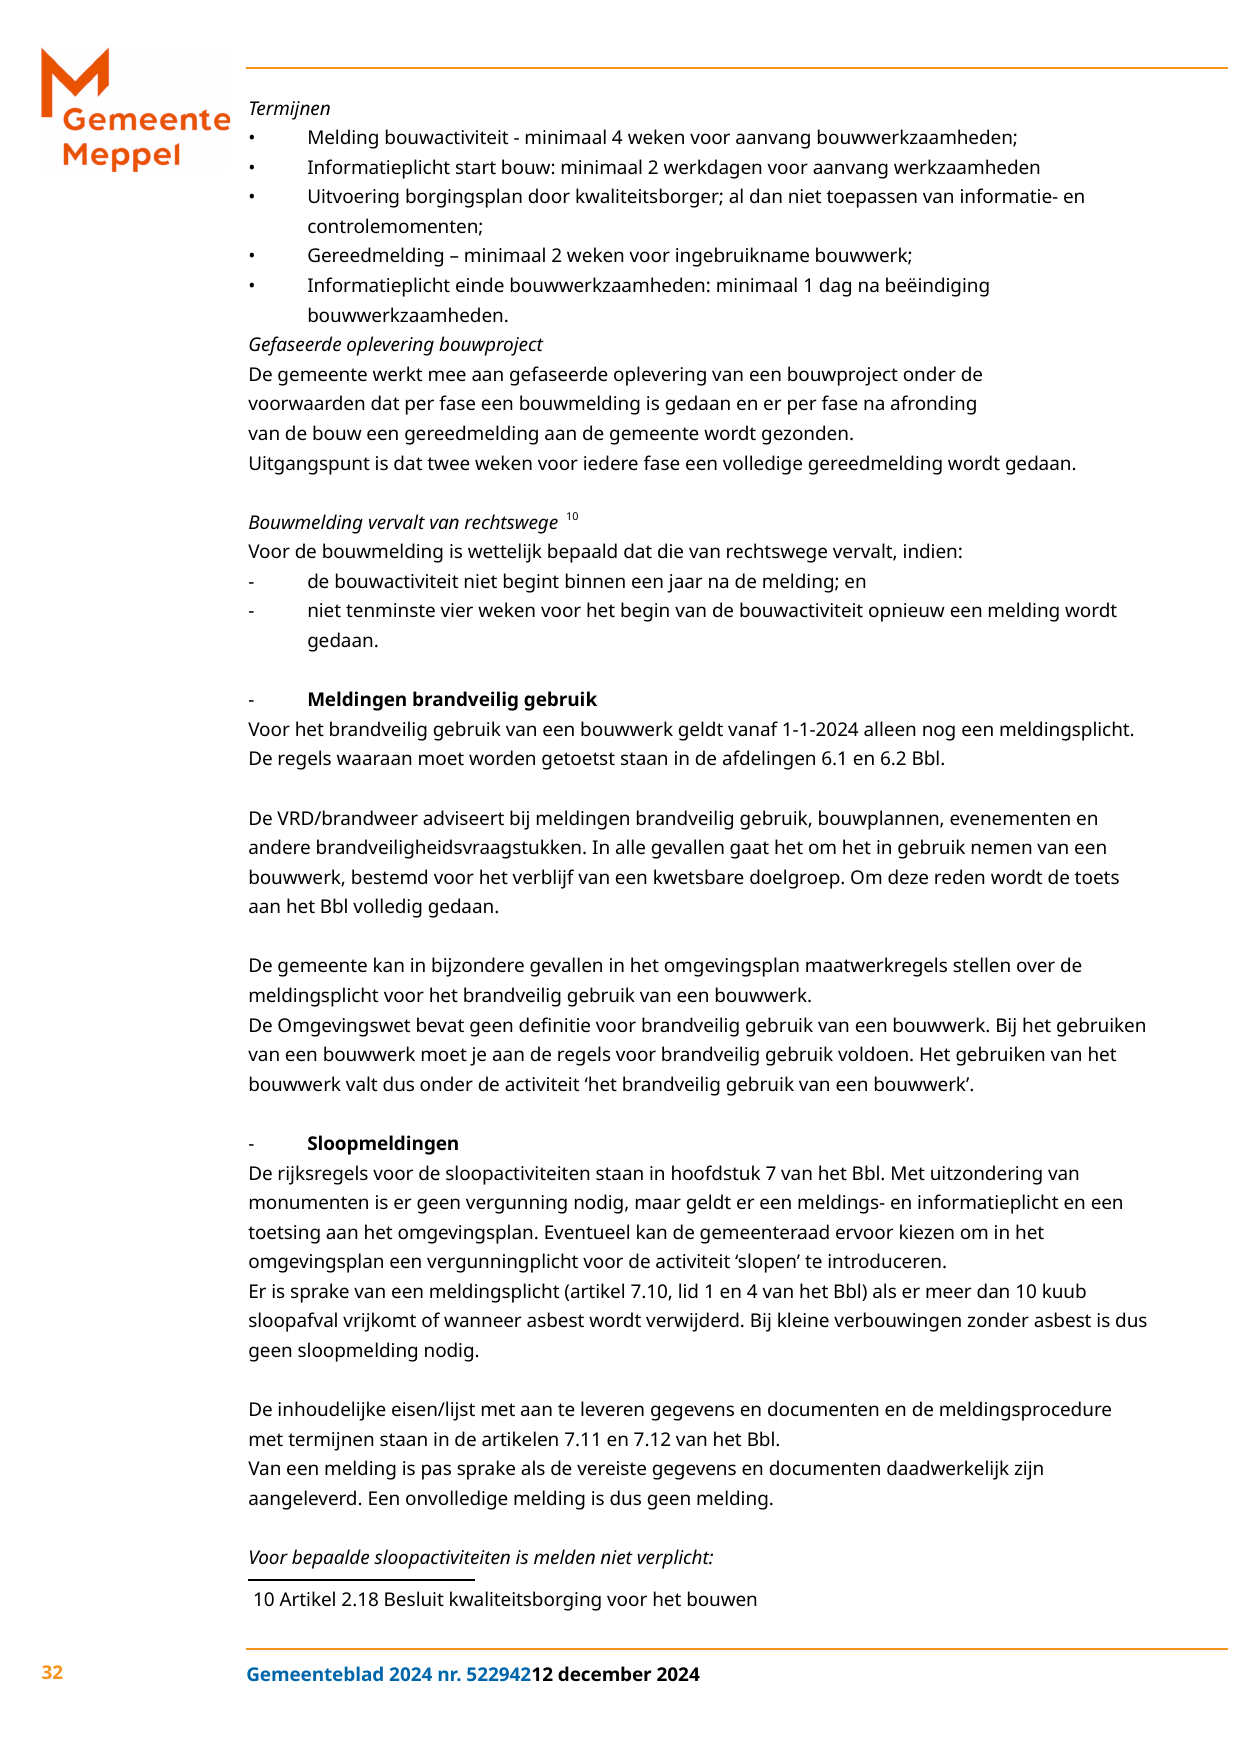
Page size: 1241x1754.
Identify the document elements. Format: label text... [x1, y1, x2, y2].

text De inhoudelijke eisen/lijst met aan te leveren gegevens en documenten en de meldingsprocedure met termijnen staan in de artikelen 7.11 en 7.12 van het Bbl. [248, 1396, 1152, 1452]
text Van een melding is pas sprake als de vereiste gegevens en documenten daadwerkelijk zijn aangeleverd. Een onvolledige melding is dus geen melding. [248, 1456, 1152, 1511]
text De rijksregels voor de sloopactiviteiten staan in hoofdstuk 7 van het Bbl. Met uitzondering van monumenten is er geen vergunning nodig, maar geldt er een meldings- en informatieplicht en een toetsing aan het omgevingsplan. Eventueel kan de gemeenteraad ervoor kiezen om in het omgevingsplan een vergunningplicht voor de activiteit ‘slopen’ te introduceren. [248, 1160, 1152, 1274]
list Uitvoering borgingsplan door kwaliteitsborger; al dan niet toepassen van informatie- en controlemomenten; [248, 183, 1152, 239]
text De Omgevingswet bevat geen definitie voor brandveilig gebruik van een bouwwerk. Bij het gebruiken van een bouwwerk moet je aan de regels voor brandveilig gebruik voldoen. Het gebruiken van het bouwwerk valt dus onder de activiteit ‘het brandveilig gebruik van een bouwwerk’. [248, 1012, 1152, 1097]
list Sloopmeldingen [248, 1130, 1152, 1156]
text Uitgangspunt is dat twee weken voor iedere fase een volledige gereedmelding wordt gedaan. [248, 450, 1152, 476]
text voorwaarden dat per fase een bouwmelding is gedaan en er per fase na afronding [248, 391, 1152, 416]
text Voor de bouwmelding is wettelijk bepaald dat die van rechtswege vervalt, indien: [248, 538, 1152, 564]
list Informatieplicht start bouw: minimaal 2 werkdagen voor aanvang werkzaamheden [248, 154, 1152, 180]
list Informatieplicht einde bouwwerkzaamheden: minimaal 1 dag na beëindiging bouwwerkzaamheden. [248, 272, 1152, 328]
list de bouwactiviteit niet begint binnen een jaar na de melding; en [248, 568, 1152, 594]
text Bouwmelding vervalt van rechtswege [248, 509, 1152, 535]
text Voor bepaalde sloopactiviteiten is melden niet verplicht: [248, 1544, 1152, 1570]
list niet tenminste vier weken voor het begin van de bouwactiviteit opnieuw een melding wordt gedaan. [248, 598, 1152, 653]
text Er is sprake van een meldingsplicht (artikel 7.10, lid 1 en 4 van het Bbl) als er meer dan 10 kuub sloopafval vrijkomt of wanneer asbest wordt verwijderd. Bij kleine verbouwingen zonder asbest is dus geen sloopmelding nodig. [248, 1278, 1152, 1363]
text Termijnen [248, 95, 1152, 121]
picture [41, 47, 231, 172]
text De gemeente kan in bijzondere gevallen in het omgevingsplan maatwerkregels stellen over de meldingsplicht voor het brandveilig gebruik van een bouwwerk. [248, 953, 1152, 1008]
text Voor het brandveilig gebruik van een bouwwerk geldt vanaf 1-1-2024 alleen nog een meldingsplicht. De regels waaraan moet worden getoetst staan in de afdelingen 6.1 en 6.2 Bbl. [248, 716, 1152, 771]
text De VRD/brandweer adviseert bij meldingen brandveilig gebruik, bouwplannen, evenementen en andere brandveiligheidsvraagstukken. In alle gevallen gaat het om het in gebruik nemen van een bouwwerk, bestemd voor het verblijf van een kwetsbare doelgroep. Om deze reden wordt de toets aan het Bbl volledig gedaan. [248, 805, 1152, 919]
list Meldingen brandveilig gebruik [248, 686, 1152, 712]
text Artikel 2.18 Besluit kwaliteitsborging voor het bouwen [248, 1586, 1152, 1612]
text Gefaseerde oplevering bouwproject [248, 331, 1152, 357]
list Gereedmelding – minimaal 2 weken voor ingebruikname bouwwerk; [248, 243, 1152, 268]
text De gemeente werkt mee aan gefaseerde oplevering van een bouwproject onder de [248, 361, 1152, 387]
list Melding bouwactiviteit - minimaal 4 weken voor aanvang bouwwerkzaamheden; [248, 124, 1152, 150]
text van de bouw een gereedmelding aan de gemeente wordt gezonden. [248, 420, 1152, 446]
